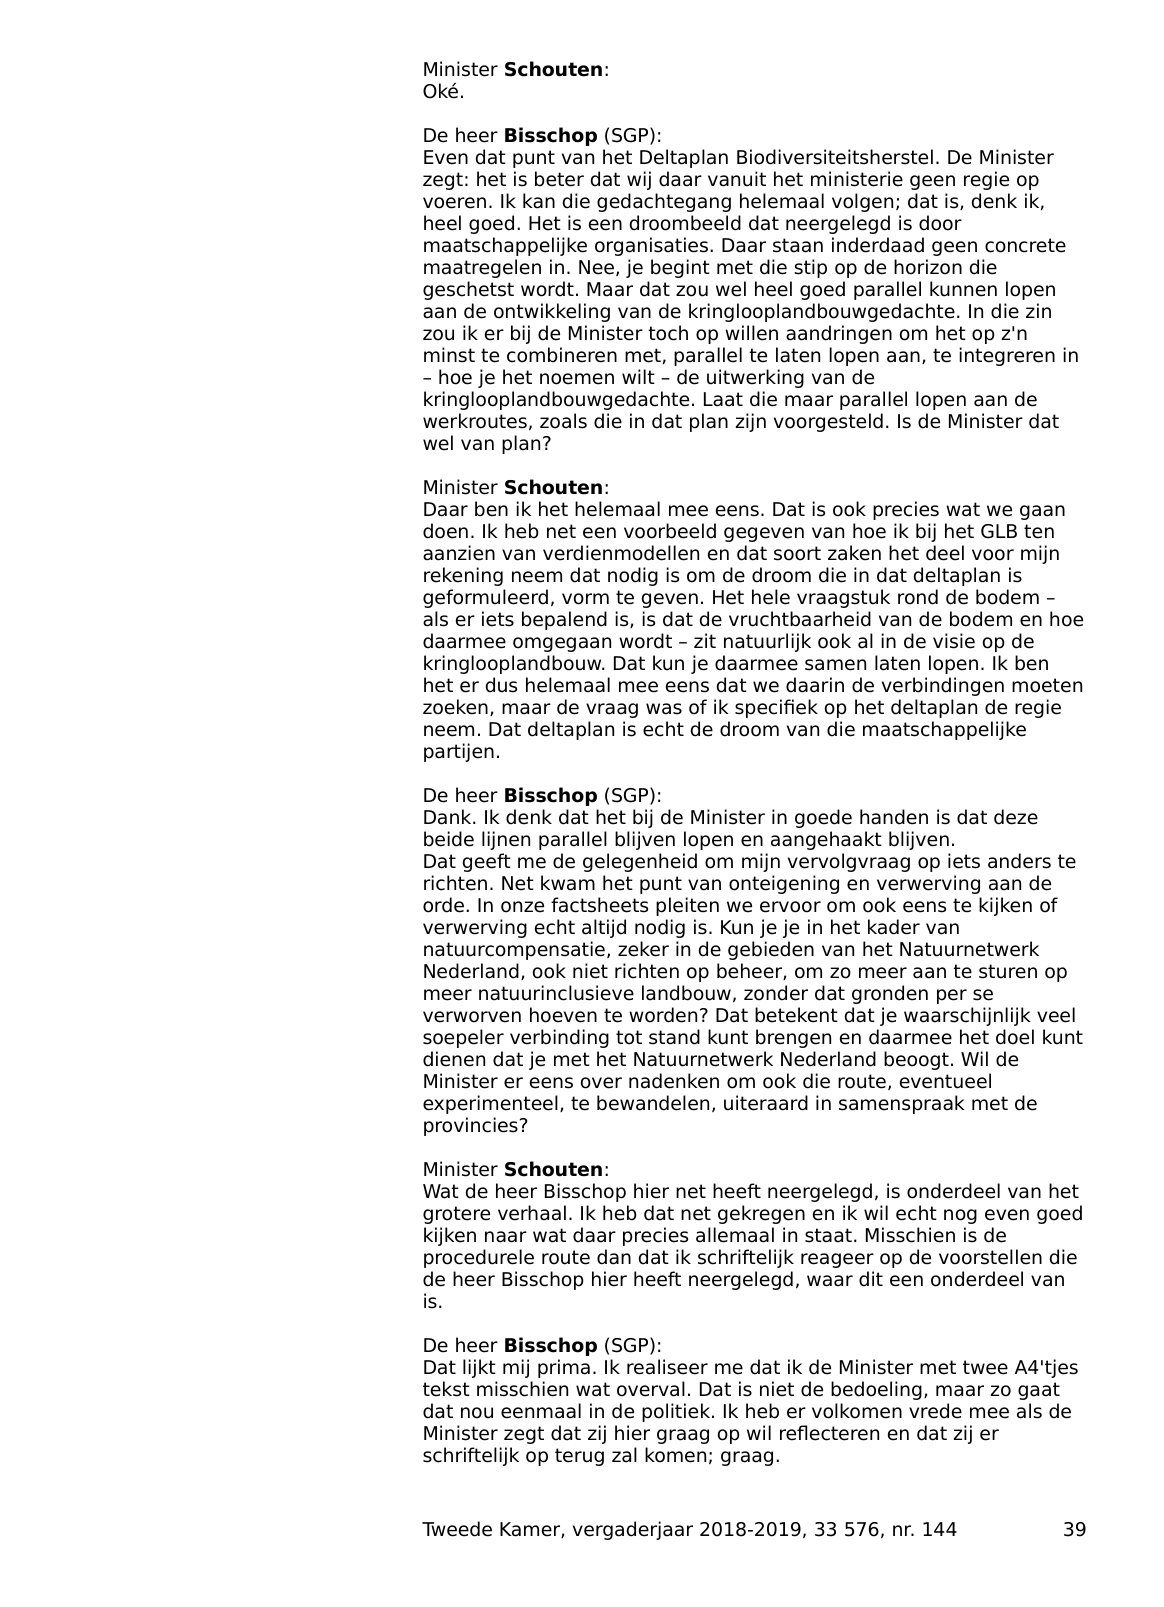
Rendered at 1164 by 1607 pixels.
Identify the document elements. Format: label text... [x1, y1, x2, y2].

text Minister Schouten: [422, 477, 1087, 499]
text Even dat punt van het Deltaplan Biodiversiteitsherstel. De Minister zegt: het is beter dat wij daar vanuit het ministerie geen regie op voeren. Ik kan die gedachtegang helemaal volgen; dat is, denk ik, heel goed. Het is een droombeeld dat neergelegd is door maatschappelijke organisaties. Daar staan inderdaad geen concrete maatregelen in. Nee, je begint met die stip op de horizon die geschetst wordt. Maar dat zou wel heel goed parallel kunnen lopen aan de ontwikkeling van de kringlooplandbouwgedachte. In die zin zou ik er bij de Minister toch op willen aandringen om het op z'n minst te combineren met, parallel te laten lopen aan, te integreren in – hoe je het noemen wilt – de uitwerking van de kringlooplandbouwgedachte. Laat die maar parallel lopen aan de werkroutes, zoals die in dat plan zijn voorgesteld. Is de Minister dat wel van plan? [422, 147, 1087, 455]
text De heer Bisschop (SGP): [422, 125, 1087, 147]
text Minister Schouten: [422, 59, 1087, 81]
text Daar ben ik het helemaal mee eens. Dat is ook precies wat we gaan doen. Ik heb net een voorbeeld gegeven van hoe ik bij het GLB ten aanzien van verdienmodellen en dat soort zaken het deel voor mijn rekening neem dat nodig is om de droom die in dat deltaplan is geformuleerd, vorm te geven. Het hele vraagstuk rond de bodem – als er iets bepalend is, is dat de vruchtbaarheid van de bodem en hoe daarmee omgegaan wordt – zit natuurlijk ook al in de visie op de kringlooplandbouw. Dat kun je daarmee samen laten lopen. Ik ben het er dus helemaal mee eens dat we daarin de verbindingen moeten zoeken, maar de vraag was of ik specifiek op het deltaplan de regie neem. Dat deltaplan is echt de droom van die maatschappelijke partijen. [422, 499, 1087, 763]
text Wat de heer Bisschop hier net heeft neergelegd, is onderdeel van het grotere verhaal. Ik heb dat net gekregen en ik wil echt nog even goed kijken naar wat daar precies allemaal in staat. Misschien is de procedurele route dan dat ik schriftelijk reageer op de voorstellen die de heer Bisschop hier heeft neergelegd, waar dit een onderdeel van is. [422, 1181, 1087, 1313]
text Dat geeft me de gelegenheid om mijn vervolgvraag op iets anders te richten. Net kwam het punt van onteigening en verwerving aan de orde. In onze factsheets pleiten we ervoor om ook eens te kijken of verwerving echt altijd nodig is. Kun je je in het kader van natuurcompensatie, zeker in de gebieden van het Natuurnetwerk Nederland, ook niet richten op beheer, om zo meer aan te sturen op meer natuurinclusieve landbouw, zonder dat gronden per se verworven hoeven te worden? Dat betekent dat je waarschijnlijk veel soepeler verbinding tot stand kunt brengen en daarmee het doel kunt dienen dat je met het Natuurnetwerk Nederland beoogt. Wil de Minister er eens over nadenken om ook die route, eventueel experimenteel, te bewandelen, uiteraard in samenspraak met de provincies? [422, 851, 1087, 1137]
text Dat lijkt mij prima. Ik realiseer me dat ik de Minister met twee A4'tjes tekst misschien wat overval. Dat is niet de bedoeling, maar zo gaat dat nou eenmaal in de politiek. Ik heb er volkomen vrede mee als de Minister zegt dat zij hier graag op wil reflecteren en dat zij er schriftelijk op terug zal komen; graag. [422, 1357, 1087, 1467]
text De heer Bisschop (SGP): [422, 785, 1087, 807]
text Dank. Ik denk dat het bij de Minister in goede handen is dat deze beide lijnen parallel blijven lopen en aangehaakt blijven. [422, 807, 1087, 851]
text De heer Bisschop (SGP): [422, 1335, 1087, 1357]
text Minister Schouten: [422, 1159, 1087, 1181]
text Oké. [422, 81, 1087, 103]
